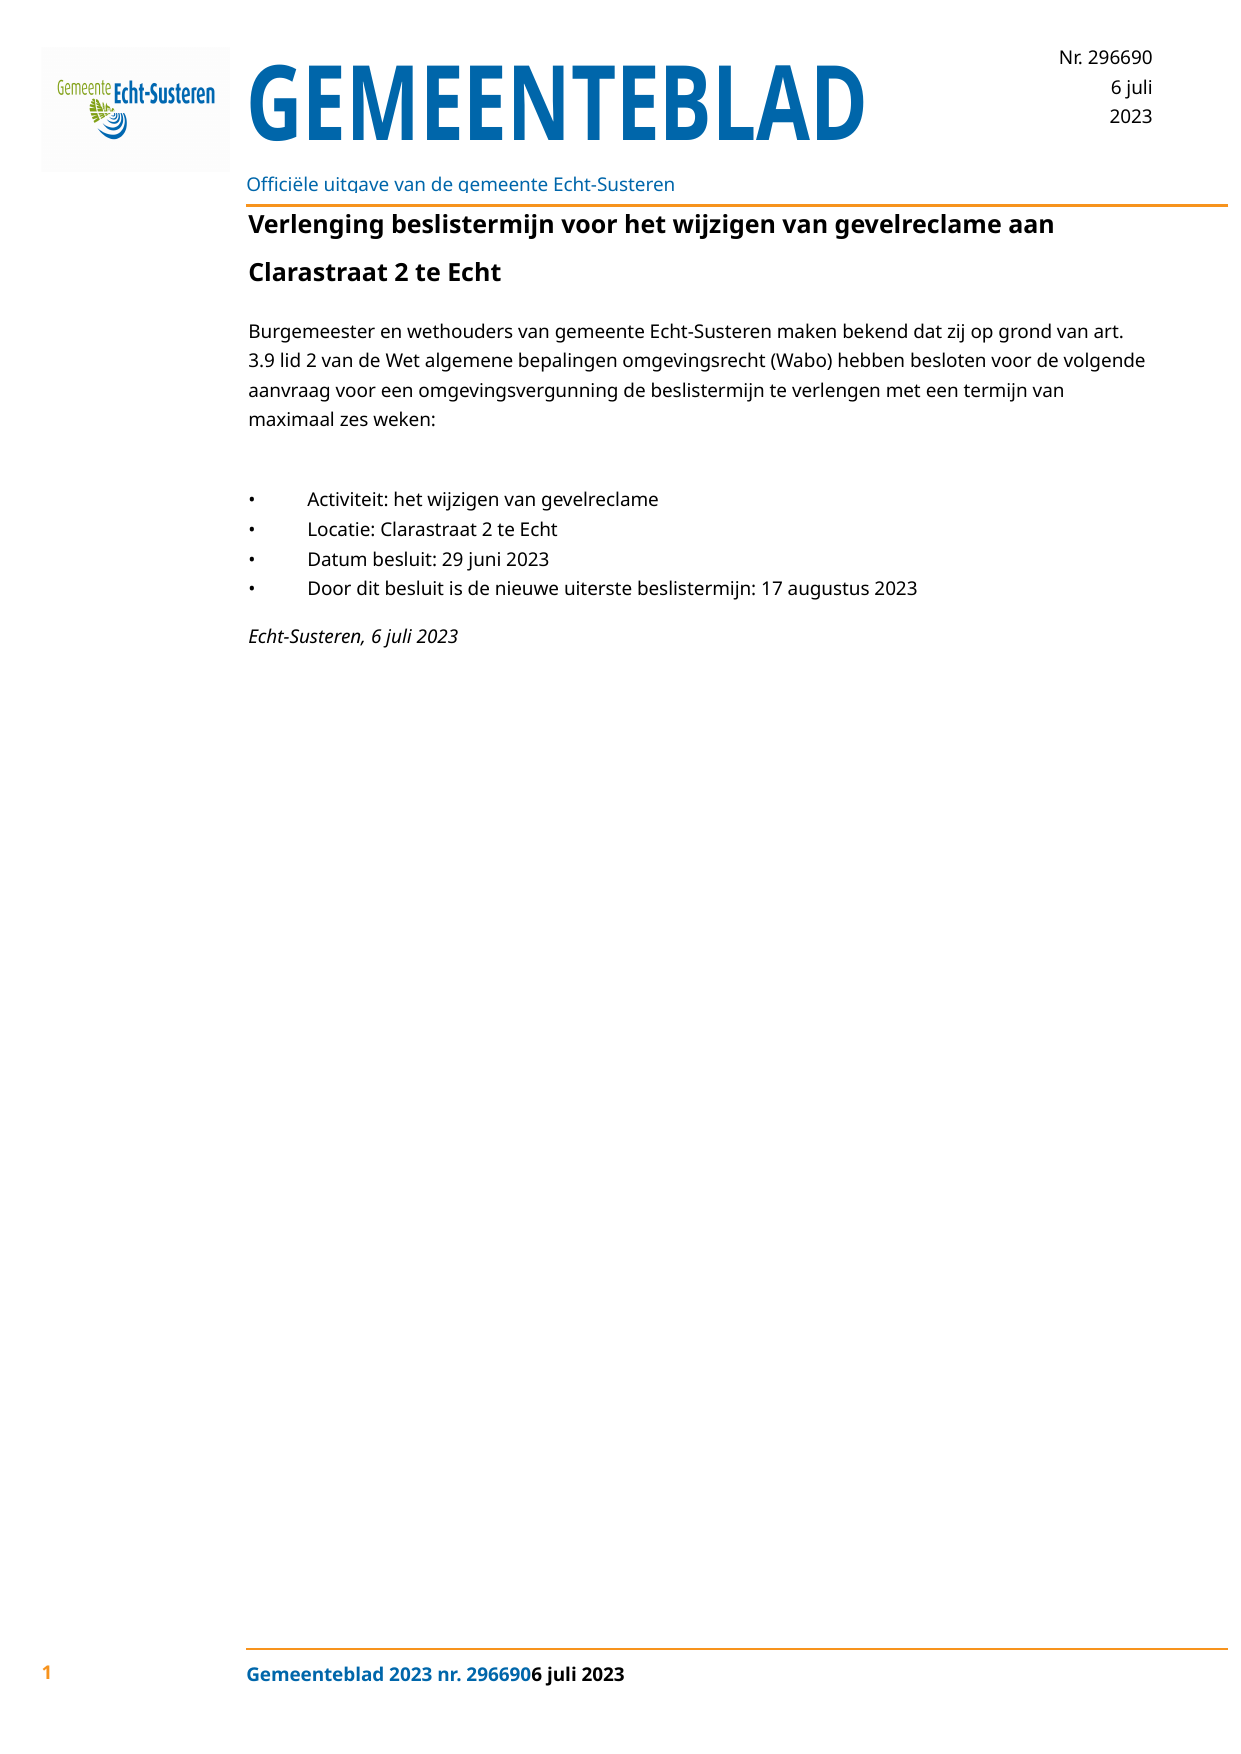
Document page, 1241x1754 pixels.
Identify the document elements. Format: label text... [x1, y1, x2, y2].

list Activiteit: het wijzigen van gevelreclame [248, 487, 1152, 512]
list Datum besluit: 29 juni 2023 [248, 546, 1152, 572]
picture [41, 47, 231, 172]
list Locatie: Clarastraat 2 te Echt [248, 516, 1152, 542]
text Echt-Susteren, 6 juli 2023 [248, 623, 1152, 649]
text Burgemeester en wethouders van gemeente Echt-Susteren maken bekend dat zij op grond van art. 3.9 lid 2 van de Wet algemene bepalingen omgevingsrecht (Wabo) hebben besloten voor de volgende aanvraag voor een omgevingsvergunning de beslistermijn te verlengen met een termijn van maximaal zes weken: [248, 318, 1152, 432]
text Verlenging beslistermijn voor het wijzigen van gevelreclame aan Clarastraat 2 te Echt [248, 207, 1152, 288]
list Door dit besluit is de nieuwe uiterste beslistermijn: 17 augustus 2023 [248, 575, 1152, 601]
